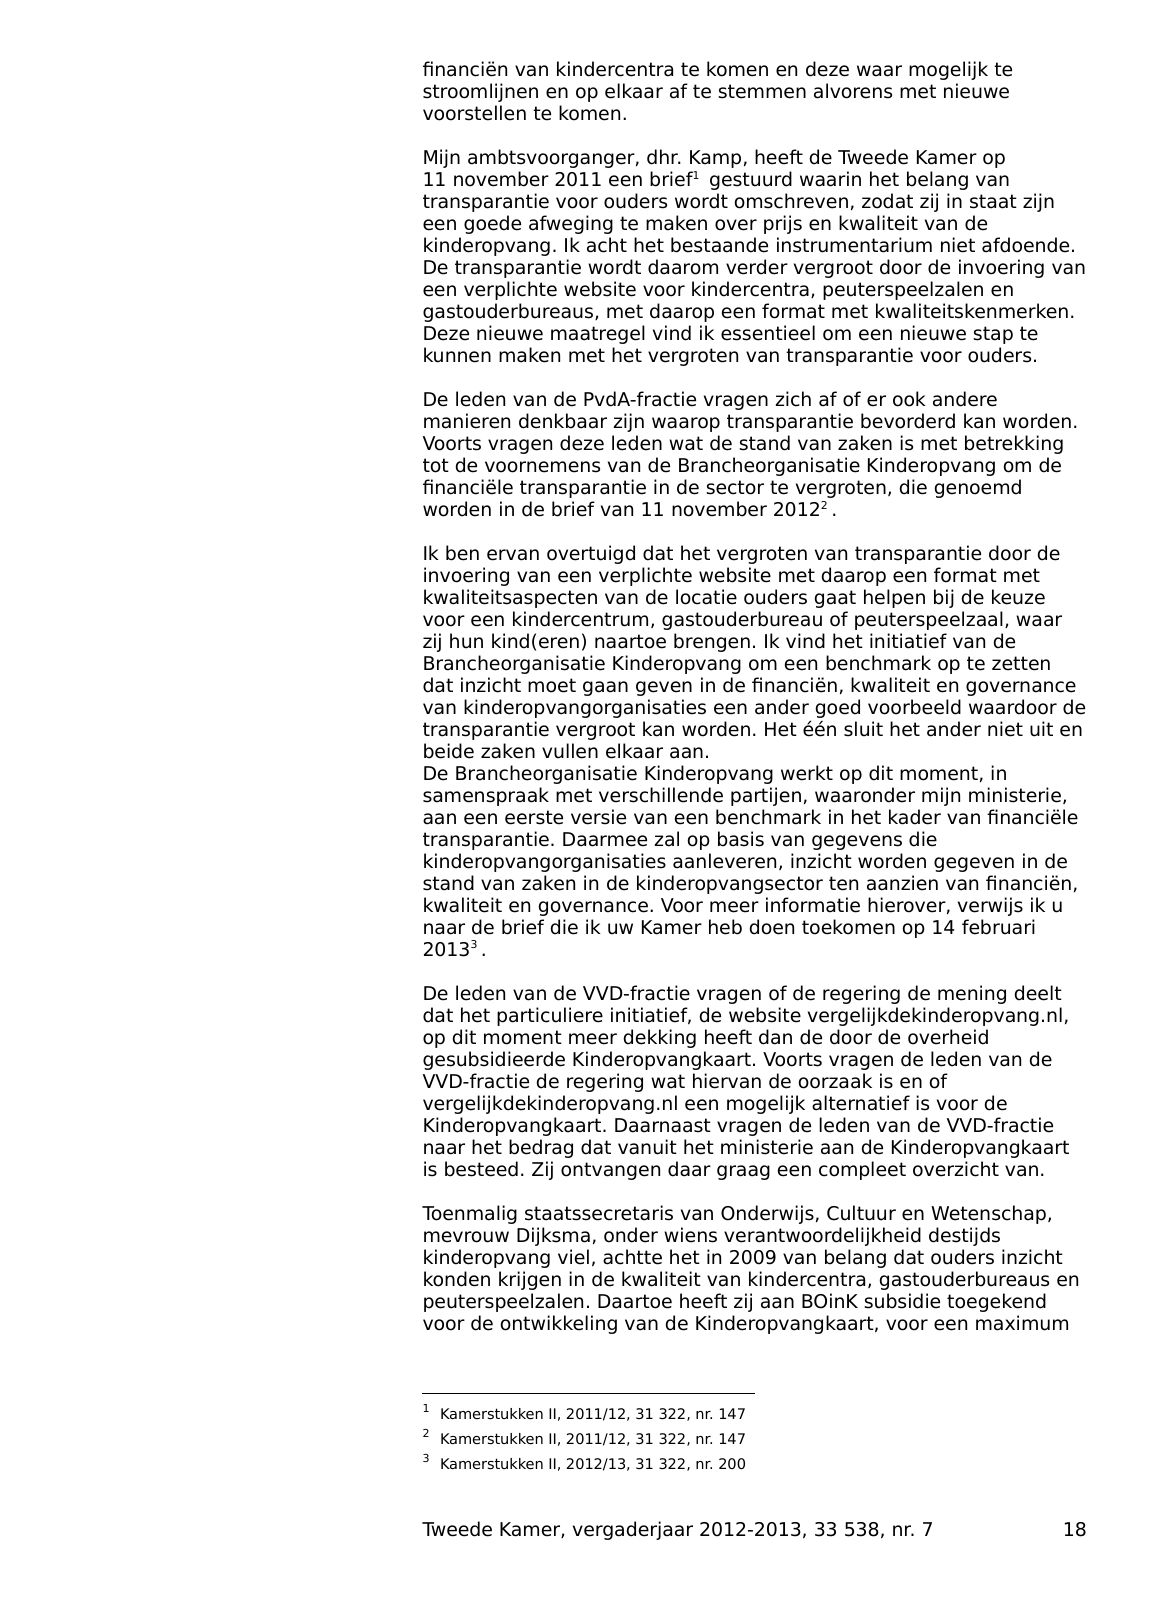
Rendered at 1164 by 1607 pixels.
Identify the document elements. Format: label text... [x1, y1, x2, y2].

text De Brancheorganisatie Kinderopvang werkt op dit moment, in samenspraak met verschillende partijen, waaronder mijn ministerie, aan een eerste versie van een benchmark in het kader van financiële transparantie. Daarmee zal op basis van gegevens die kinderopvangorganisaties aanleveren, inzicht worden gegeven in de stand van zaken in de kinderopvangsector ten aanzien van financiën, kwaliteit en governance. Voor meer informatie hierover, verwijs ik u naar de brief die ik uw Kamer heb doen toekomen op 14 februari 2013. [422, 763, 1087, 961]
text Kamerstukken II, 2012/13, 31 322, nr. 200 [422, 1452, 1087, 1474]
text Kamerstukken II, 2011/12, 31 322, nr. 147 [422, 1427, 1087, 1449]
text De leden van de VVD-fractie vragen of de regering de mening deelt dat het particuliere initiatief, de website vergelijkdekinderopvang.nl, op dit moment meer dekking heeft dan de door de overheid gesubsidieerde Kinderopvangkaart. Voorts vragen de leden van de VVD-fractie de regering wat hiervan de oorzaak is en of vergelijkdekinderopvang.nl een mogelijk alternatief is voor de Kinderopvangkaart. Daarnaast vragen de leden van de VVD-fractie naar het bedrag dat vanuit het ministerie aan de Kinderopvangkaart is besteed. Zij ontvangen daar graag een compleet overzicht van. [422, 983, 1087, 1181]
text Mijn ambtsvoorganger, dhr. Kamp, heeft de Tweede Kamer op 11 november 2011 een brief gestuurd waarin het belang van transparantie voor ouders wordt omschreven, zodat zij in staat zijn een goede afweging te maken over prijs en kwaliteit van de kinderopvang. Ik acht het bestaande instrumentarium niet afdoende. De transparantie wordt daarom verder vergroot door de invoering van een verplichte website voor kindercentra, peuterspeelzalen en gastouderbureaus, met daarop een format met kwaliteitskenmerken. Deze nieuwe maatregel vind ik essentieel om een nieuwe stap te kunnen maken met het vergroten van transparantie voor ouders. [422, 147, 1087, 367]
text Ik ben ervan overtuigd dat het vergroten van transparantie door de invoering van een verplichte website met daarop een format met kwaliteitsaspecten van de locatie ouders gaat helpen bij de keuze voor een kindercentrum, gastouderbureau of peuterspeelzaal, waar zij hun kind(eren) naartoe brengen. Ik vind het initiatief van de Brancheorganisatie Kinderopvang om een benchmark op te zetten dat inzicht moet gaan geven in de financiën, kwaliteit en governance van kinderopvangorganisaties een ander goed voorbeeld waardoor de transparantie vergroot kan worden. Het één sluit het ander niet uit en beide zaken vullen elkaar aan. [422, 543, 1087, 763]
text Kamerstukken II, 2011/12, 31 322, nr. 147 [422, 1402, 1087, 1424]
text financiën van kindercentra te komen en deze waar mogelijk te stroomlijnen en op elkaar af te stemmen alvorens met nieuwe voorstellen te komen. [422, 59, 1087, 125]
text Toenmalig staatssecretaris van Onderwijs, Cultuur en Wetenschap, mevrouw Dijksma, onder wiens verantwoordelijkheid destijds kinderopvang viel, achtte het in 2009 van belang dat ouders inzicht konden krijgen in de kwaliteit van kindercentra, gastouderbureaus en peuterspeelzalen. Daartoe heeft zij aan BOinK subsidie toegekend voor de ontwikkeling van de Kinderopvangkaart, voor een maximum [422, 1203, 1087, 1335]
text De leden van de PvdA-fractie vragen zich af of er ook andere manieren denkbaar zijn waarop transparantie bevorderd kan worden. Voorts vragen deze leden wat de stand van zaken is met betrekking tot de voornemens van de Brancheorganisatie Kinderopvang om de financiële transparantie in de sector te vergroten, die genoemd worden in de brief van 11 november 2012. [422, 389, 1087, 521]
